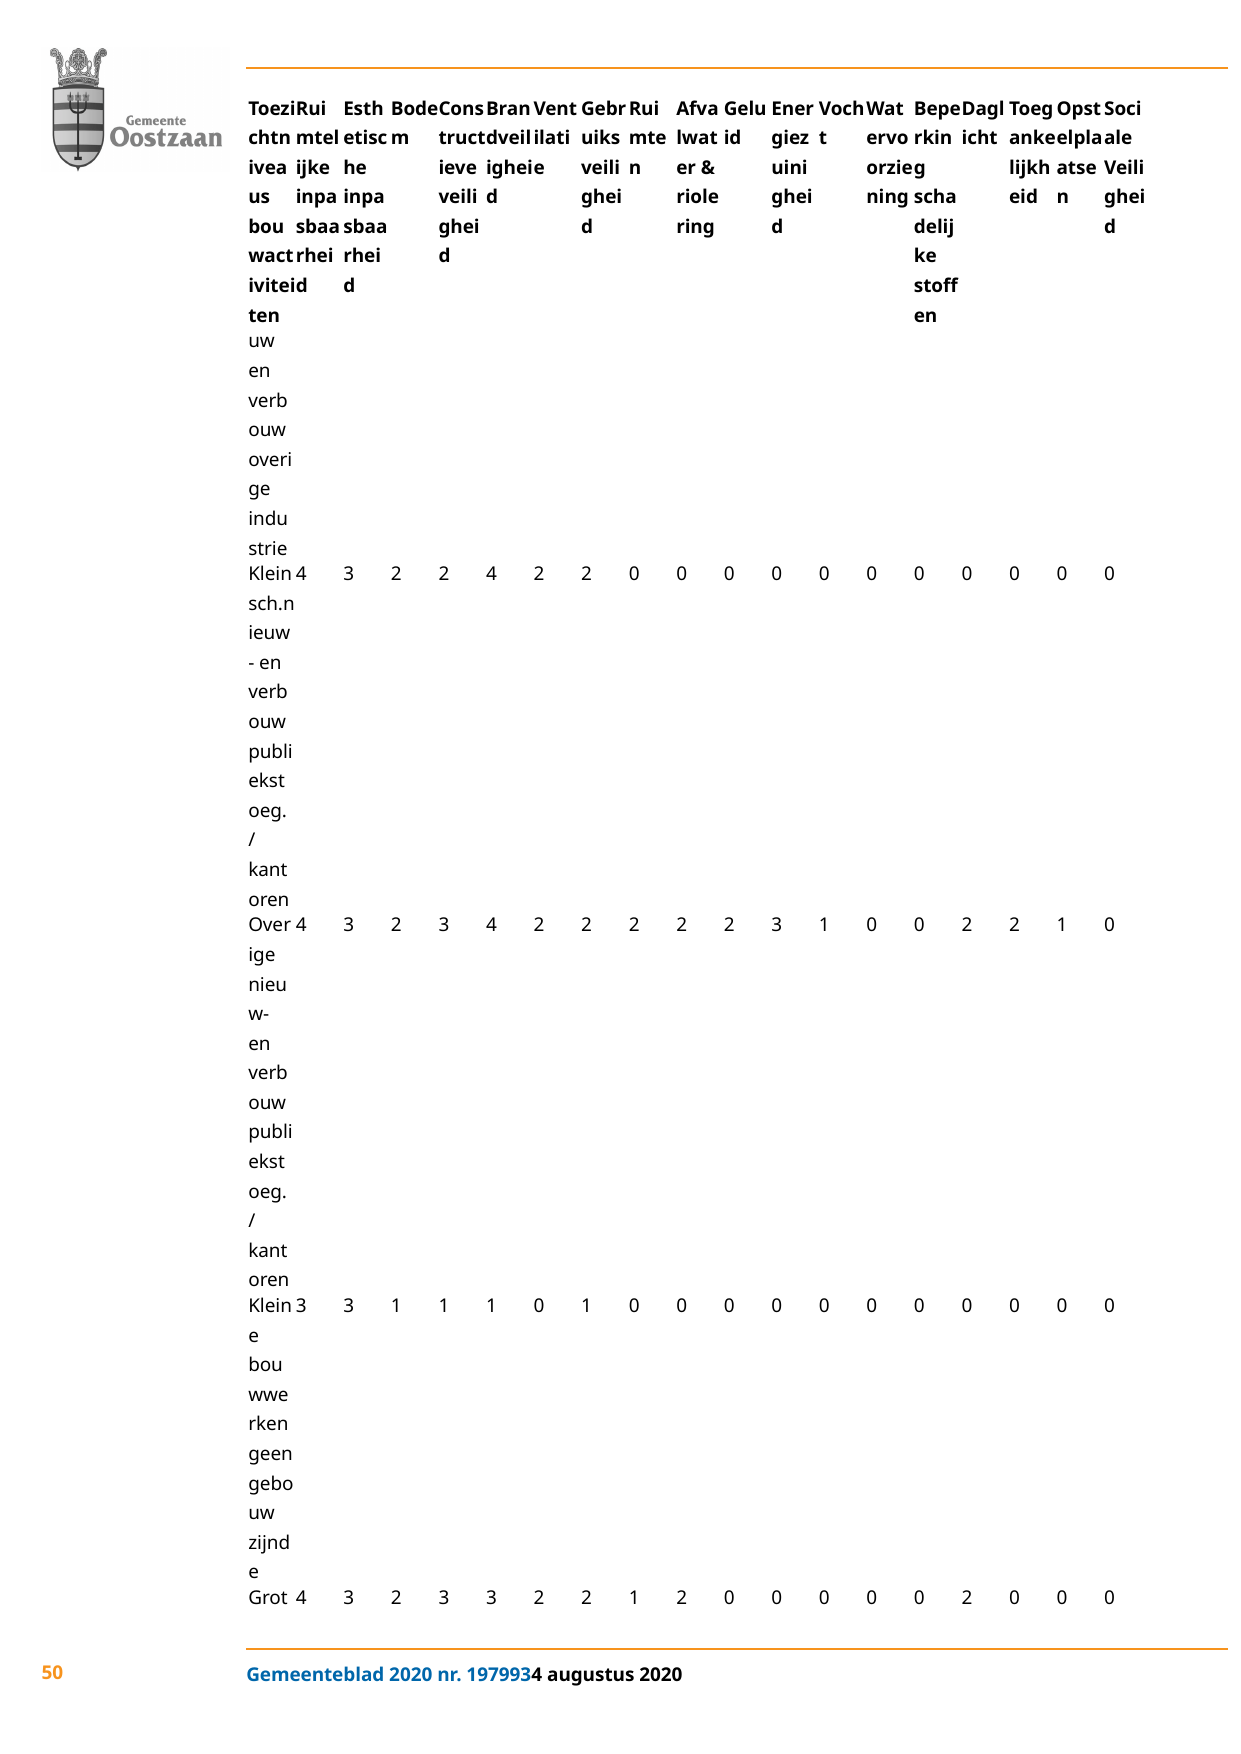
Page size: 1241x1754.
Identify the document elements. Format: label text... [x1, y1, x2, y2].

table_cell 1 [438, 1292, 486, 1584]
table_header Gebruiksveiligheid [581, 95, 628, 328]
table_cell [391, 328, 438, 560]
table_header Energiezuinigheid [771, 95, 819, 328]
table_cell 2 [581, 1584, 628, 1610]
table_cell [1104, 328, 1152, 560]
table_cell 3 [486, 1584, 533, 1610]
table_cell 0 [866, 912, 914, 1292]
table_header Brandveiligheid [486, 95, 533, 328]
table_cell 0 [771, 1292, 819, 1584]
table_cell 4 [296, 1584, 343, 1610]
table_cell 0 [819, 1584, 866, 1610]
table_header Beperking schadelijke stoffen [914, 95, 961, 328]
table_cell 0 [533, 1292, 581, 1584]
table_cell 2 [676, 912, 723, 1292]
table_cell 0 [629, 560, 676, 912]
table_cell 0 [676, 560, 723, 912]
table_cell 2 [724, 912, 771, 1292]
table_header Constructieve veiligheid [438, 95, 486, 328]
table_cell 0 [1104, 1584, 1152, 1610]
table_cell 3 [343, 1292, 391, 1584]
table_cell [1056, 328, 1104, 560]
table_cell 0 [676, 1292, 723, 1584]
table_cell [724, 328, 771, 560]
table_cell 2 [438, 560, 486, 912]
table_cell 3 [343, 1584, 391, 1610]
table_cell 2 [533, 560, 581, 912]
table_cell 1 [581, 1292, 628, 1584]
table_header Watervoorziening [866, 95, 914, 328]
table_cell 0 [819, 1292, 866, 1584]
table_cell [1009, 328, 1056, 560]
table_cell 1 [486, 1292, 533, 1584]
table_cell [819, 328, 866, 560]
table_cell 1 [819, 912, 866, 1292]
table_cell 1 [629, 1584, 676, 1610]
table_cell 4 [296, 912, 343, 1292]
table_cell 0 [961, 1292, 1009, 1584]
table_cell [961, 328, 1009, 560]
table_cell 0 [771, 1584, 819, 1610]
table_cell 0 [1104, 1292, 1152, 1584]
table_cell 2 [1009, 912, 1056, 1292]
table_cell 2 [533, 912, 581, 1292]
table_cell 0 [914, 1292, 961, 1584]
table_cell 0 [1056, 1292, 1104, 1584]
table_cell [629, 328, 676, 560]
table_header Sociale Veiligheid [1104, 95, 1152, 328]
table_cell 0 [1104, 560, 1152, 912]
table_cell 0 [724, 1584, 771, 1610]
table_cell Kleine bouwwerken geen gebouw zijnde [248, 1292, 296, 1584]
table_cell 0 [629, 1292, 676, 1584]
table_header Esthetische inpasbaarheid [343, 95, 391, 328]
table_header Opstelplaatsen [1056, 95, 1104, 328]
table_cell uw en verbouw overige industrie [248, 328, 296, 560]
table_cell [438, 328, 486, 560]
table_cell 2 [391, 1584, 438, 1610]
table_cell 0 [914, 1584, 961, 1610]
table_cell 2 [391, 560, 438, 912]
table_cell [676, 328, 723, 560]
table_header Afvalwater & riolering [676, 95, 723, 328]
table_header Toezichtniveaus bouwactiviteiten [248, 95, 296, 328]
table_cell 0 [961, 560, 1009, 912]
table_cell 2 [581, 560, 628, 912]
table_cell [771, 328, 819, 560]
table_cell 2 [961, 1584, 1009, 1610]
table_header Daglicht [961, 95, 1009, 328]
table_cell 0 [866, 1584, 914, 1610]
table_header Toegankelijkheid [1009, 95, 1056, 328]
table_cell 2 [533, 1584, 581, 1610]
table_cell 0 [724, 560, 771, 912]
table_cell 2 [581, 912, 628, 1292]
table_header Vocht [819, 95, 866, 328]
table_cell 3 [771, 912, 819, 1292]
table_cell 0 [1009, 1584, 1056, 1610]
table_cell [866, 328, 914, 560]
table_cell 0 [1104, 912, 1152, 1292]
table_cell Overige nieuw- en verbouw publiekstoeg. / kantoren [248, 912, 296, 1292]
table_cell 0 [771, 560, 819, 912]
table_cell 3 [343, 560, 391, 912]
table_cell 2 [676, 1584, 723, 1610]
table_cell 0 [1056, 1584, 1104, 1610]
table_cell 0 [866, 560, 914, 912]
table_cell 0 [724, 1292, 771, 1584]
table_cell [914, 328, 961, 560]
table_cell [533, 328, 581, 560]
table_cell [296, 328, 343, 560]
table_cell 4 [486, 560, 533, 912]
table_header Ventilatie [533, 95, 581, 328]
table_header Bodem [391, 95, 438, 328]
table_cell 0 [819, 560, 866, 912]
table_cell 2 [391, 912, 438, 1292]
table_cell 2 [961, 912, 1009, 1292]
table_cell 4 [296, 560, 343, 912]
table_cell 0 [1009, 1292, 1056, 1584]
table_cell 0 [1009, 560, 1056, 912]
table_cell 3 [438, 912, 486, 1292]
table_cell 3 [343, 912, 391, 1292]
table_cell [343, 328, 391, 560]
table_cell 4 [486, 912, 533, 1292]
table_header Ruimtelijke inpasbaarheid [296, 95, 343, 328]
table_cell 3 [438, 1584, 486, 1610]
table_cell 1 [391, 1292, 438, 1584]
table_cell 0 [866, 1292, 914, 1584]
table_cell [581, 328, 628, 560]
table_cell 3 [296, 1292, 343, 1584]
table_cell 1 [1056, 912, 1104, 1292]
table_cell Kleinsch.nieuw- en verbouw publiekstoeg. / kantoren [248, 560, 296, 912]
table_cell 0 [914, 560, 961, 912]
table_cell 0 [1056, 560, 1104, 912]
table_header Ruimten [629, 95, 676, 328]
table_header Geluid [724, 95, 771, 328]
table_cell 0 [914, 912, 961, 1292]
table_cell 2 [629, 912, 676, 1292]
table_cell [486, 328, 533, 560]
picture [41, 47, 231, 172]
table_cell Grot [248, 1584, 296, 1610]
